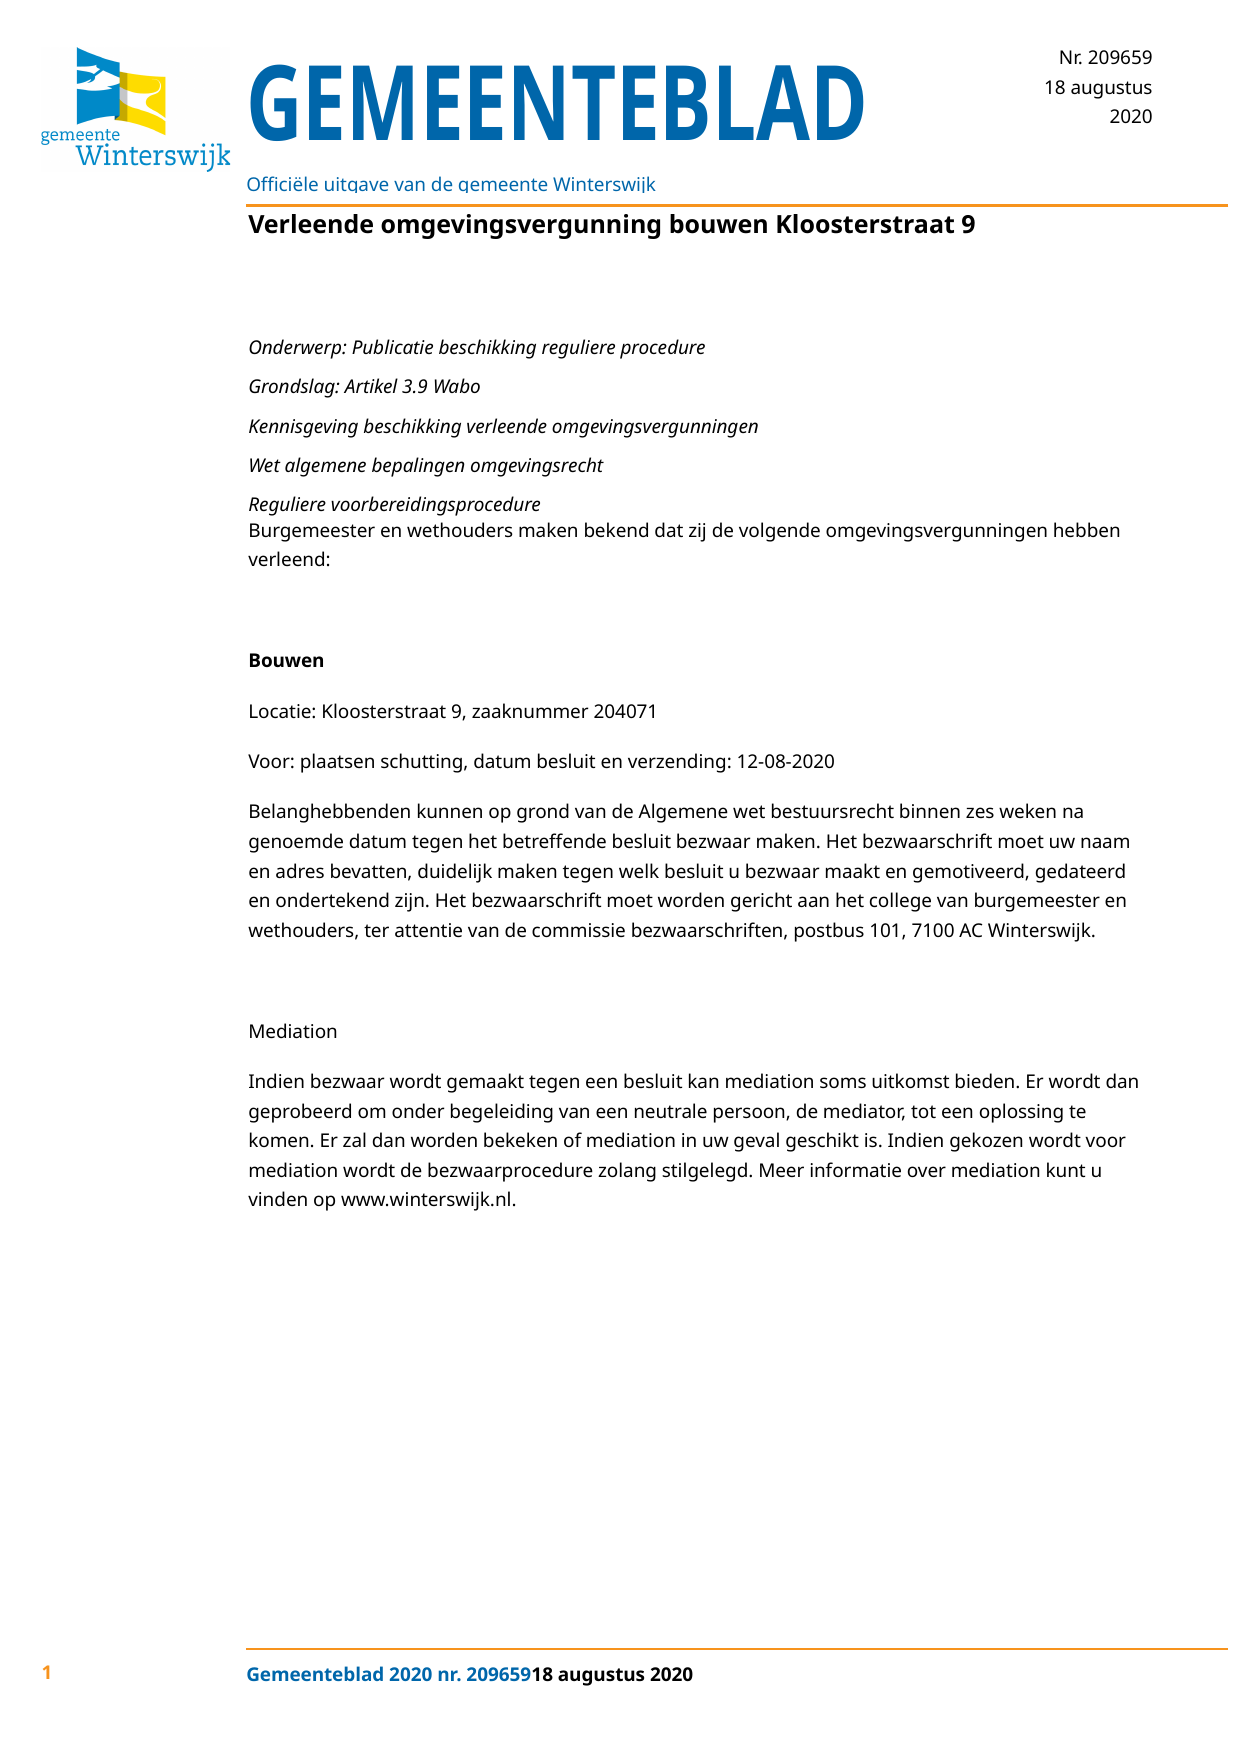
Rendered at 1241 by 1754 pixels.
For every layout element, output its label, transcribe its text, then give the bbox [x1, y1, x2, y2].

text Onderwerp: Publicatie beschikking reguliere procedure [248, 334, 1152, 360]
text Burgemeester en wethouders maken bekend dat zij de volgende omgevingsvergunningen hebben verleend: [248, 517, 1152, 572]
picture [225, 153, 231, 162]
text Grondslag: Artikel 3.9 Wabo [248, 373, 1152, 399]
text Indien bezwaar wordt gemaakt tegen een besluit kan mediation soms uitkomst bieden. Er wordt dan geprobeerd om onder begeleiding van een neutrale persoon, de mediator, tot een oplossing te komen. Er zal dan worden bekeken of mediation in uw geval geschikt is. Indien gekozen wordt voor mediation wordt de bezwaarprocedure zolang stilgelegd. Meer informatie over mediation kunt u vinden op www.winterswijk.nl. [248, 1068, 1152, 1212]
text Mediation [248, 1018, 1152, 1044]
text Voor: plaatsen schutting, datum besluit en verzending: 12-08-2020 [248, 748, 1152, 774]
text Belanghebbenden kunnen op grond van de Algemene wet bestuursrecht binnen zes weken na genoemde datum tegen het betreffende besluit bezwaar maken. Het bezwaarschrift moet uw naam en adres bevatten, duidelijk maken tegen welk besluit u bezwaar maakt en gemotiveerd, gedateerd en ondertekend zijn. Het bezwaarschrift moet worden gericht aan het college van burgemeester en wethouders, ter attentie van de commissie bezwaarschriften, postbus 101, 7100 AC Winterswijk. [248, 799, 1152, 943]
text Locatie: Kloosterstraat 9, zaaknummer 204071 [248, 698, 1152, 724]
text Verleende omgevingsvergunning bouwen Kloosterstraat 9 [248, 207, 1152, 241]
picture [41, 47, 231, 172]
text Wet algemene bepalingen omgevingsrecht [248, 452, 1152, 478]
text Bouwen [248, 647, 1152, 673]
text Reguliere voorbereidingsprocedure [248, 491, 1152, 517]
text Kennisgeving beschikking verleende omgevingsvergunningen [248, 413, 1152, 438]
